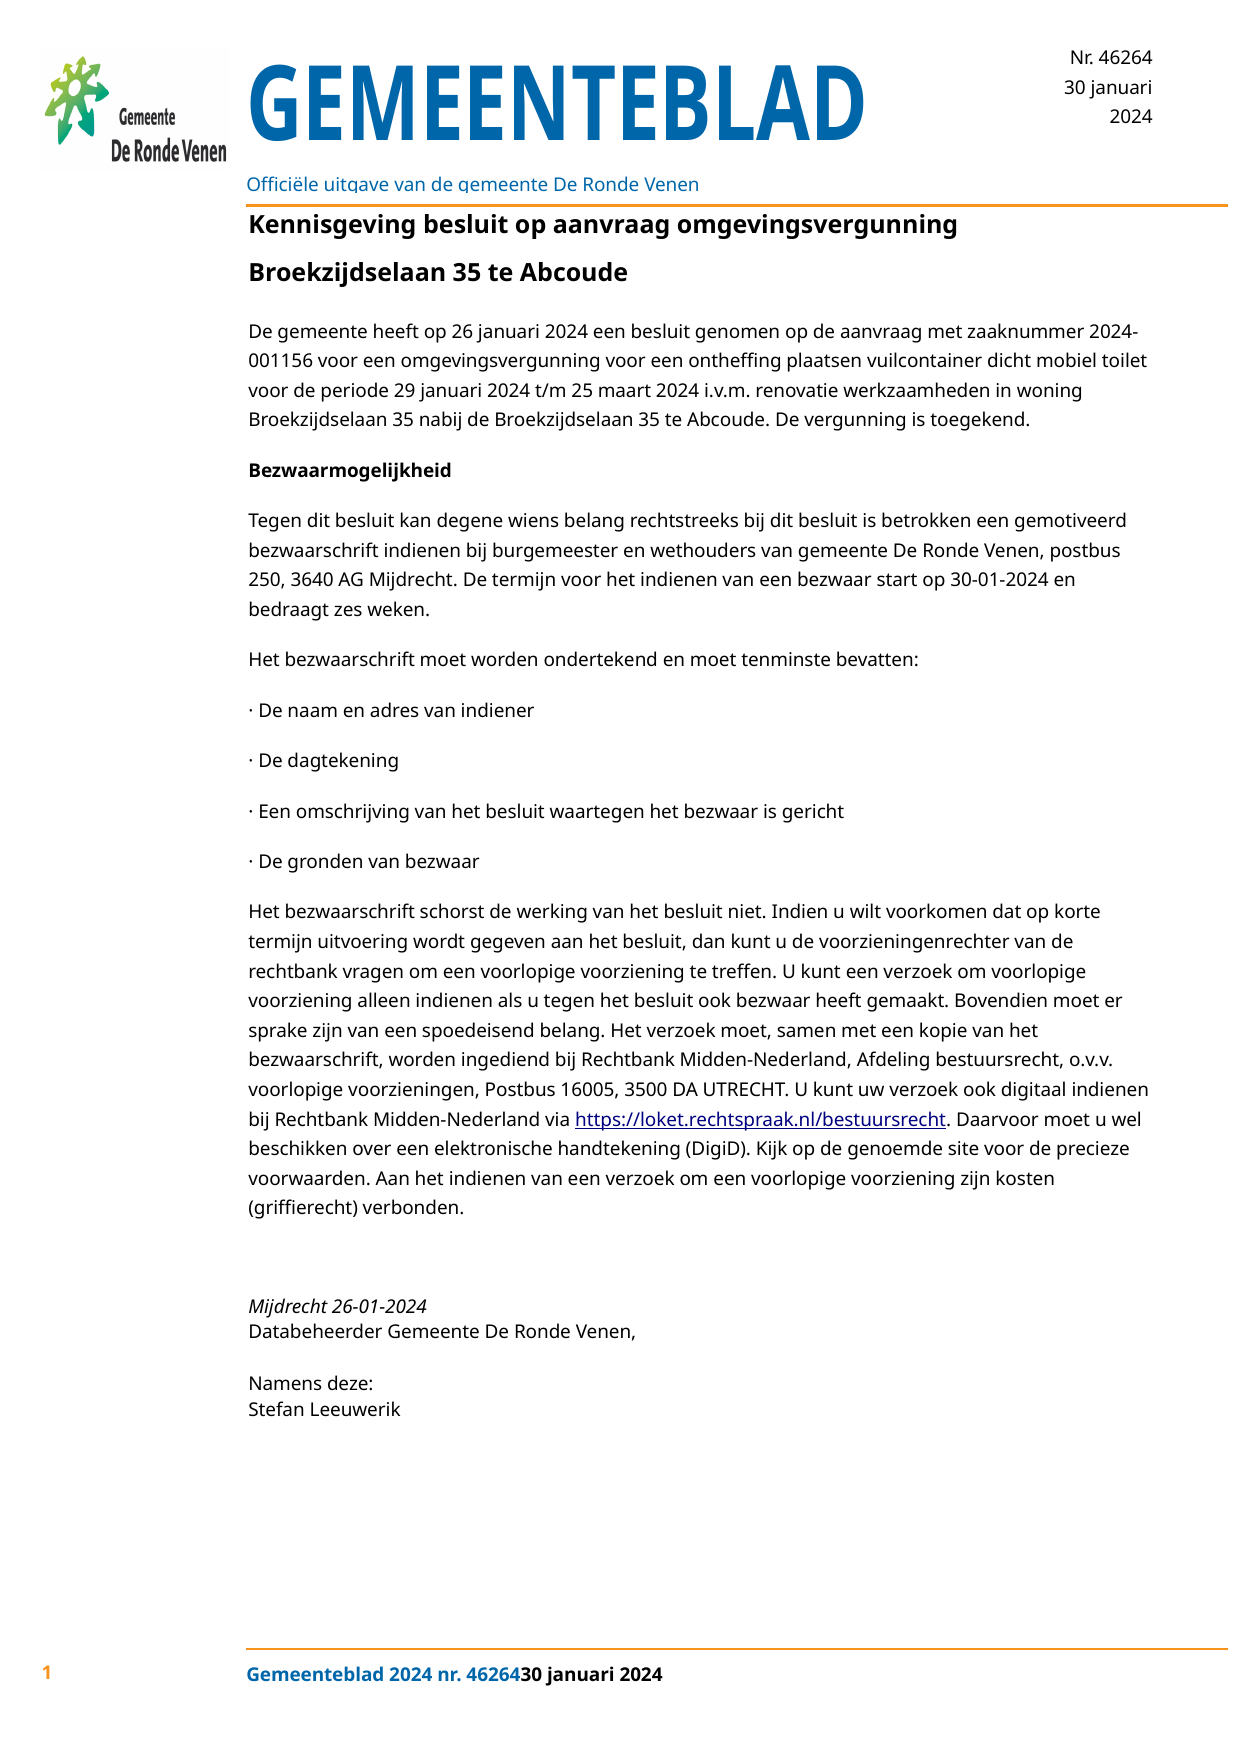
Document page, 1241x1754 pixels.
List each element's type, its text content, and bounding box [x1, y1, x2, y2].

text Het bezwaarschrift moet worden ondertekend en moet tenminste bevatten: [248, 647, 1152, 672]
text Mijdrecht 26-01-2024 [248, 1293, 1152, 1318]
text De gemeente heeft op 26 januari 2024 een besluit genomen op de aanvraag met zaaknummer 2024-001156 voor een omgevingsvergunning voor een ontheffing plaatsen vuilcontainer dicht mobiel toilet voor de periode 29 januari 2024 t/m 25 maart 2024 i.v.m. renovatie werkzaamheden in woning Broekzijdselaan 35 nabij de Broekzijdselaan 35 te Abcoude. De vergunning is toegekend. [248, 318, 1152, 432]
text Databeheerder Gemeente De Ronde Venen, [248, 1318, 1152, 1344]
text · De dagtekening [248, 747, 1152, 773]
picture [41, 47, 231, 172]
text Bezwaarmogelijkheid [248, 457, 1152, 483]
text Het bezwaarschrift schorst de werking van het besluit niet. Indien u wilt voorkomen dat op korte termijn uitvoering wordt gegeven aan het besluit, dan kunt u de voorzieningenrechter van de rechtbank vragen om een voorlopige voorziening te treffen. U kunt een verzoek om voorlopige voorziening alleen indienen als u tegen het besluit ook bezwaar heeft gemaakt. Bovendien moet er sprake zijn van een spoedeisend belang. Het verzoek moet, samen met een kopie van het bezwaarschrift, worden ingediend bij Rechtbank Midden-Nederland, Afdeling bestuursrecht, o.v.v. voorlopige voorzieningen, Postbus 16005, 3500 DA UTRECHT. U kunt uw verzoek ook digitaal indienen bij Rechtbank Midden-Nederland via https://loket.rechtspraak.nl/bestuursrecht. Daarvoor moet u wel beschikken over een elektronische handtekening (DigiD). Kijk op de genoemde site voor de precieze voorwaarden. Aan het indienen van een verzoek om een voorlopige voorziening zijn kosten (griffierecht) verbonden. [248, 899, 1152, 1220]
text · De gronden van bezwaar [248, 848, 1152, 874]
text · Een omschrijving van het besluit waartegen het bezwaar is gericht [248, 798, 1152, 824]
text Kennisgeving besluit op aanvraag omgevingsvergunning Broekzijdselaan 35 te Abcoude [248, 207, 1152, 288]
text · De naam en adres van indiener [248, 697, 1152, 723]
text Stefan Leeuwerik [248, 1396, 1152, 1421]
text Tegen dit besluit kan degene wiens belang rechtstreeks bij dit besluit is betrokken een gemotiveerd bezwaarschrift indienen bij burgemeester en wethouders van gemeente De Ronde Venen, postbus 250, 3640 AG Mijdrecht. De termijn voor het indienen van een bezwaar start op 30-01-2024 en bedraagt zes weken. [248, 507, 1152, 622]
text Namens deze: [248, 1370, 1152, 1396]
